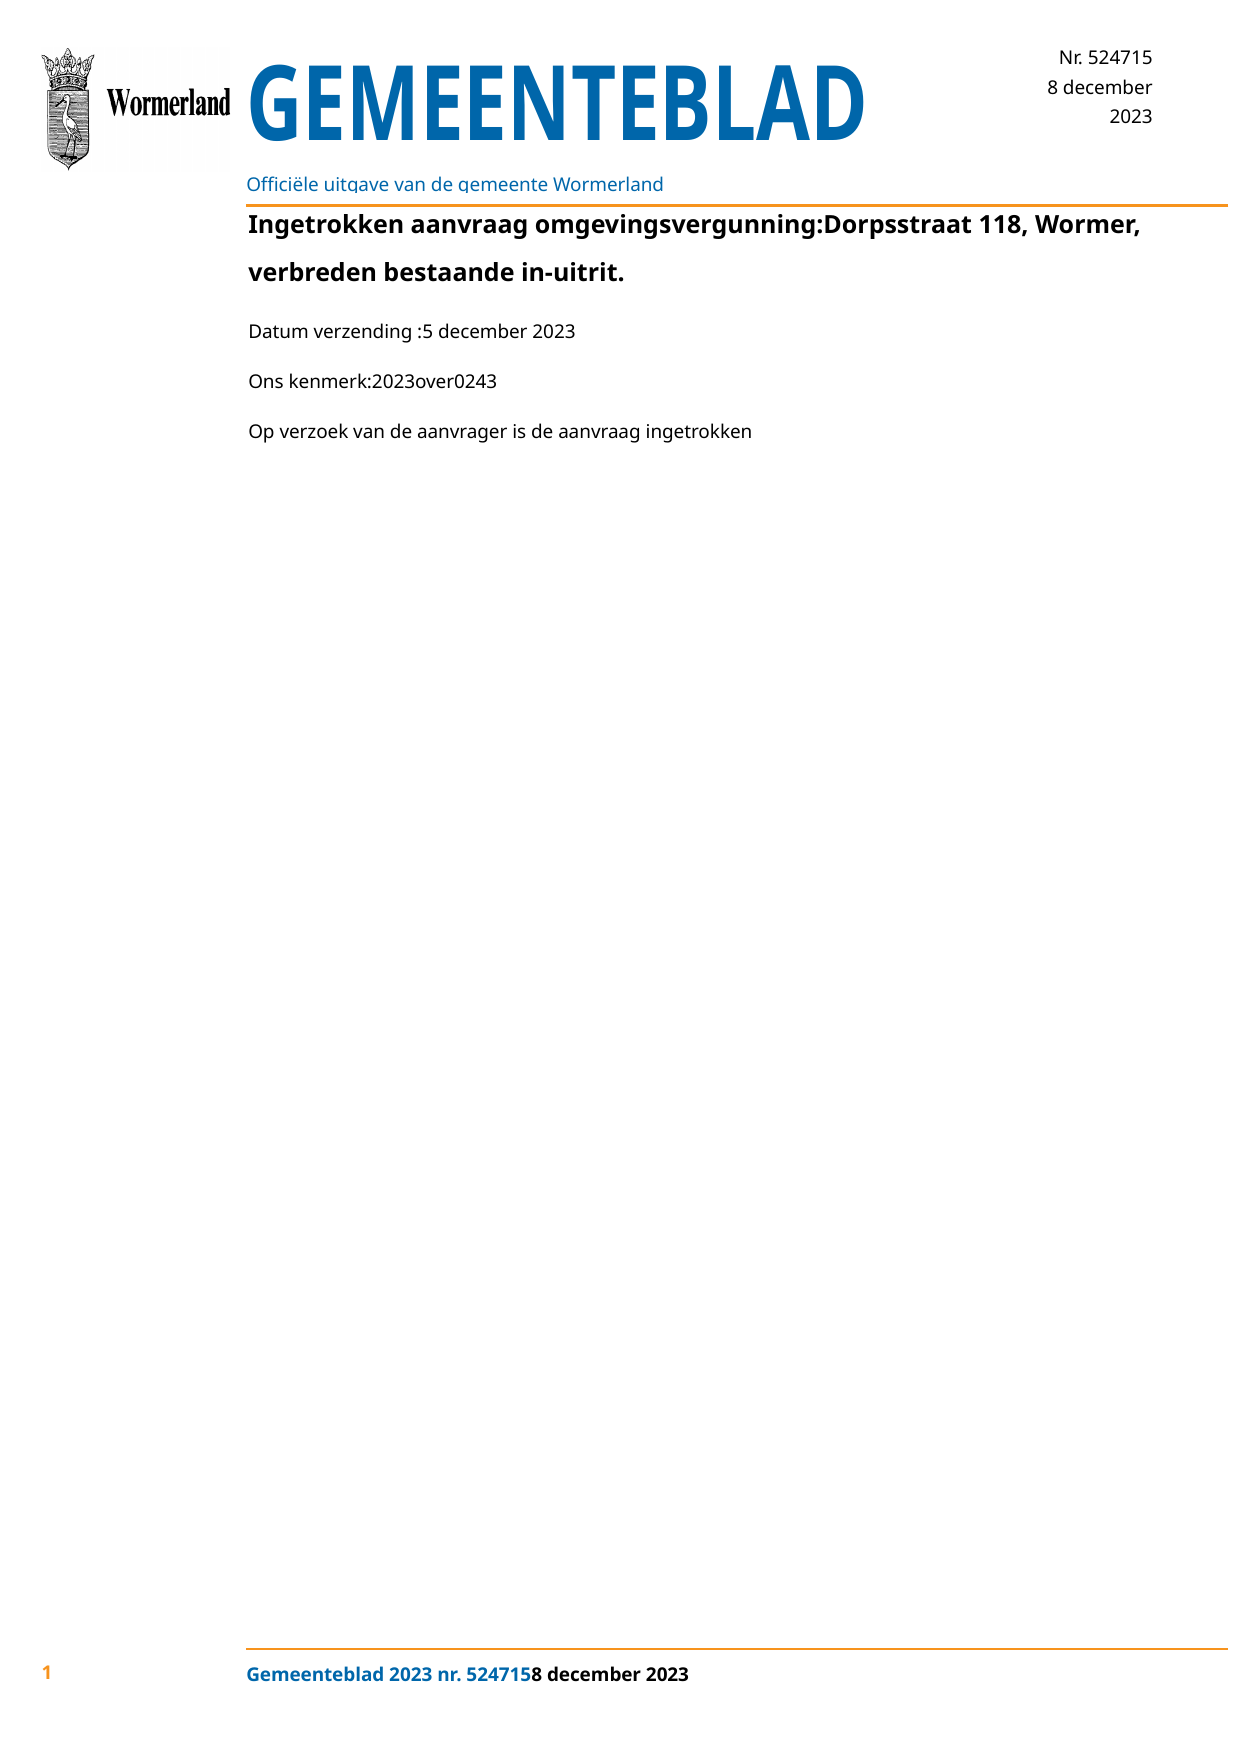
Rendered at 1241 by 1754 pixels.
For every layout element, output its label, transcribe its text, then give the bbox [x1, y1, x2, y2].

text Datum verzending :5 december 2023 [248, 318, 1152, 344]
picture [41, 47, 231, 172]
text Ingetrokken aanvraag omgevingsvergunning:Dorpsstraat 118, Wormer, verbreden bestaande in-uitrit. [248, 207, 1152, 288]
text Op verzoek van de aanvrager is de aanvraag ingetrokken [248, 419, 1152, 444]
text Ons kenmerk:2023over0243 [248, 368, 1152, 394]
